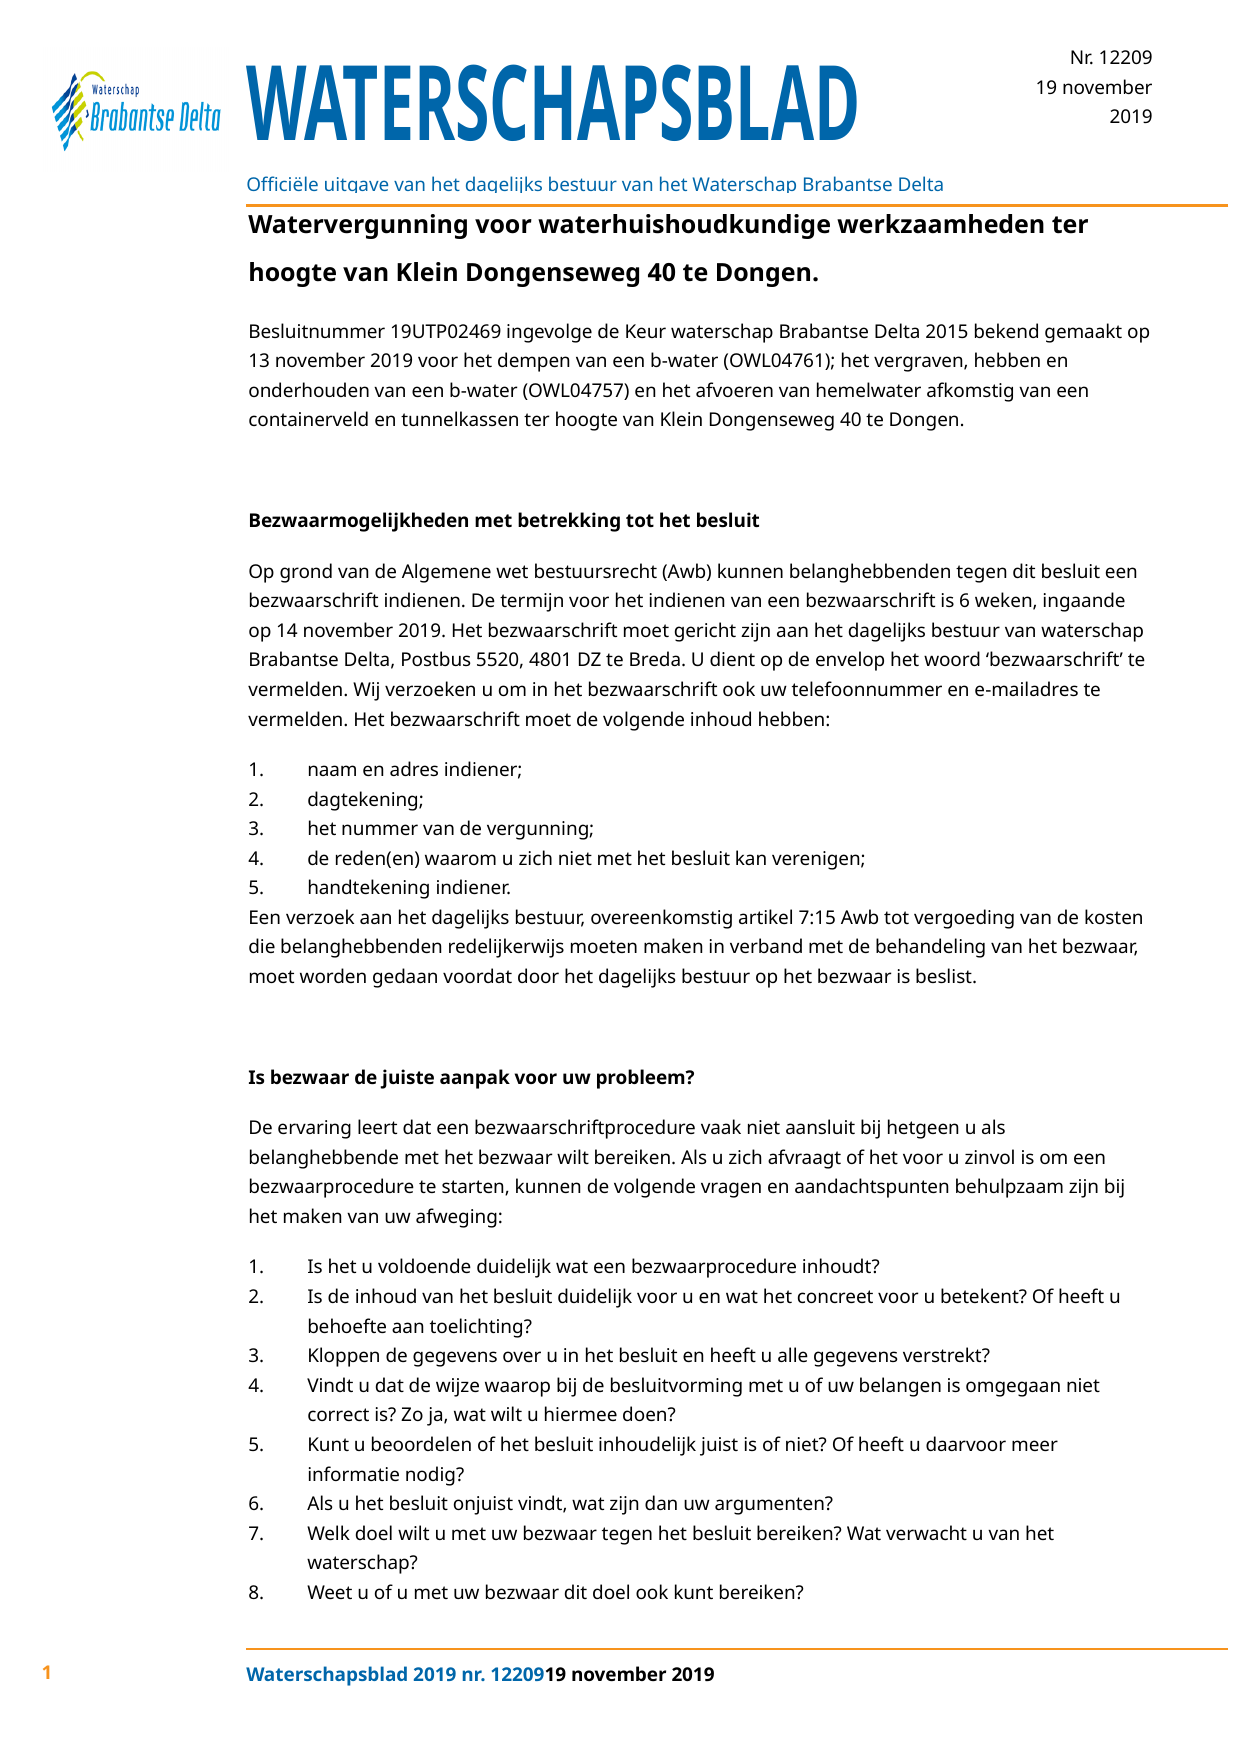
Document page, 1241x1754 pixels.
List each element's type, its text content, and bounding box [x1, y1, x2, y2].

list Welk doel wilt u met uw bezwaar tegen het besluit bereiken? Wat verwacht u van het waterschap? [248, 1520, 1152, 1575]
list Vindt u dat de wijze waarop bij de besluitvorming met u of uw belangen is omgegaan niet correct is? Zo ja, wat wilt u hiermee doen? [248, 1372, 1152, 1427]
list dagtekening; [248, 786, 1152, 812]
text Op grond van de Algemene wet bestuursrecht (Awb) kunnen belanghebbenden tegen dit besluit een bezwaarschrift indienen. De termijn voor het indienen van een bezwaarschrift is 6 weken, ingaande op 14 november 2019. Het bezwaarschrift moet gericht zijn aan het dagelijks bestuur van waterschap Brabantse Delta, Postbus 5520, 4801 DZ te Breda. U dient op de envelop het woord ‘bezwaarschrift’ te vermelden. Wij verzoeken u om in het bezwaarschrift ook uw telefoonnummer en e‑mailadres te vermelden. Het bezwaarschrift moet de volgende inhoud hebben: [248, 558, 1152, 732]
list Weet u of u met uw bezwaar dit doel ook kunt bereiken? [248, 1579, 1152, 1605]
text De ervaring leert dat een bezwaarschriftprocedure vaak niet aansluit bij hetgeen u als belanghebbende met het bezwaar wilt bereiken. Als u zich afvraagt of het voor u zinvol is om een bezwaarprocedure te starten, kunnen de volgende vragen en aandachtspunten behulpzaam zijn bij het maken van uw afweging: [248, 1114, 1152, 1229]
list Kunt u beoordelen of het besluit inhoudelijk juist is of niet? Of heeft u daarvoor meer informatie nodig? [248, 1431, 1152, 1487]
text Is bezwaar de juiste aanpak voor uw probleem? [248, 1064, 1152, 1090]
list naam en adres indiener; [248, 756, 1152, 782]
list Kloppen de gegevens over u in het besluit en heeft u alle gegevens verstrekt? [248, 1342, 1152, 1368]
list de reden(en) waarom u zich niet met het besluit kan verenigen; [248, 845, 1152, 871]
list Is de inhoud van het besluit duidelijk voor u en wat het concreet voor u betekent? Of heeft u behoefte aan toelichting? [248, 1283, 1152, 1339]
list handtekening indiener. [248, 874, 1152, 900]
text Watervergunning voor waterhuishoudkundige werkzaamheden ter hoogte van Klein Dongenseweg 40 te Dongen. [248, 207, 1152, 288]
list Als u het besluit onjuist vindt, wat zijn dan uw argumenten? [248, 1490, 1152, 1516]
picture [41, 47, 231, 172]
list het nummer van de vergunning; [248, 815, 1152, 841]
text Bezwaarmogelijkheden met betrekking tot het besluit [248, 507, 1152, 533]
text Besluitnummer 19UTP02469 ingevolge de Keur waterschap Brabantse Delta 2015 bekend gemaakt op 13 november 2019 voor het dempen van een b-water (OWL04761); het vergraven, hebben en onderhouden van een b-water (OWL04757) en het afvoeren van hemelwater afkomstig van een containerveld en tunnelkassen ter hoogte van Klein Dongenseweg 40 te Dongen. [248, 318, 1152, 432]
text Een verzoek aan het dagelijks bestuur, overeenkomstig artikel 7:15 Awb tot vergoeding van de kosten die belanghebbenden redelijkerwijs moeten maken in verband met de behandeling van het bezwaar, moet worden gedaan voordat door het dagelijks bestuur op het bezwaar is beslist. [248, 904, 1152, 989]
list Is het u voldoende duidelijk wat een bezwaarprocedure inhoudt? [248, 1254, 1152, 1279]
